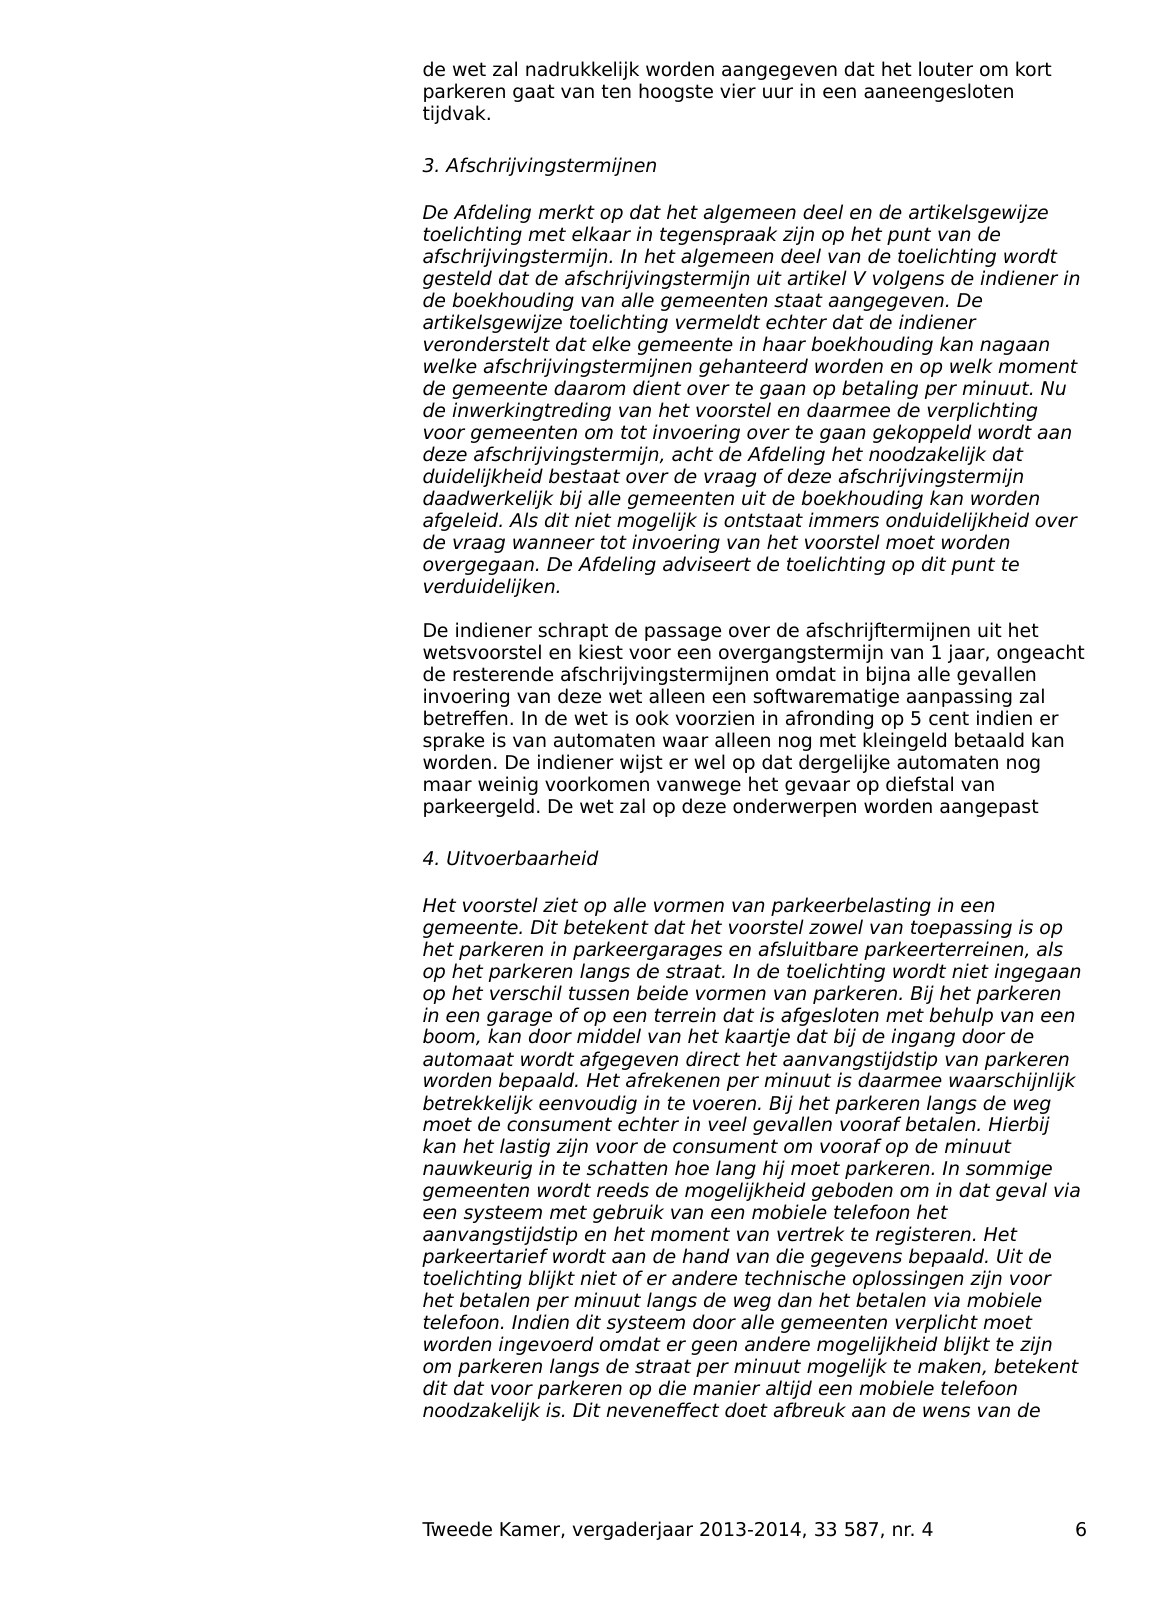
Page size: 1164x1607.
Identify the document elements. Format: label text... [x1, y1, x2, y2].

subtitle 4. Uitvoerbaarheid [422, 848, 1087, 869]
text De indiener schrapt de passage over de afschrijftermijnen uit het wetsvoorstel en kiest voor een overgangstermijn van 1 jaar, ongeacht de resterende afschrijvingstermijnen omdat in bijna alle gevallen invoering van deze wet alleen een softwarematige aanpassing zal betreffen. In de wet is ook voorzien in afronding op 5 cent indien er sprake is van automaten waar alleen nog met kleingeld betaald kan worden. De indiener wijst er wel op dat dergelijke automaten nog maar weinig voorkomen vanwege het gevaar op diefstal van parkeergeld. De wet zal op deze onderwerpen worden aangepast [422, 620, 1087, 818]
text Het voorstel ziet op alle vormen van parkeerbelasting in een gemeente. Dit betekent dat het voorstel zowel van toepassing is op het parkeren in parkeergarages en afsluitbare parkeerterreinen, als op het parkeren langs de straat. In de toelichting wordt niet ingegaan op het verschil tussen beide vormen van parkeren. Bij het parkeren in een garage of op een terrein dat is afgesloten met behulp van een boom, kan door middel van het kaartje dat bij de ingang door de automaat wordt afgegeven direct het aanvangstijdstip van parkeren worden bepaald. Het afrekenen per minuut is daarmee waarschijnlijk betrekkelijk eenvoudig in te voeren. Bij het parkeren langs de weg moet de consument echter in veel gevallen vooraf betalen. Hierbij kan het lastig zijn voor de consument om vooraf op de minuut nauwkeurig in te schatten hoe lang hij moet parkeren. In sommige gemeenten wordt reeds de mogelijkheid geboden om in dat geval via een systeem met gebruik van een mobiele telefoon het aanvangstijdstip en het moment van vertrek te registeren. Het parkeertarief wordt aan de hand van die gegevens bepaald. Uit de toelichting blijkt niet of er andere technische oplossingen zijn voor het betalen per minuut langs de weg dan het betalen via mobiele telefoon. Indien dit systeem door alle gemeenten verplicht moet worden ingevoerd omdat er geen andere mogelijkheid blijkt te zijn om parkeren langs de straat per minuut mogelijk te maken, betekent dit dat voor parkeren op die manier altijd een mobiele telefoon noodzakelijk is. Dit neveneffect doet afbreuk aan de wens van de [422, 894, 1087, 1422]
text De Afdeling merkt op dat het algemeen deel en de artikelsgewijze toelichting met elkaar in tegenspraak zijn op het punt van de afschrijvingstermijn. In het algemeen deel van de toelichting wordt gesteld dat de afschrijvingstermijn uit artikel V volgens de indiener in de boekhouding van alle gemeenten staat aangegeven. De artikelsgewijze toelichting vermeldt echter dat de indiener veronderstelt dat elke gemeente in haar boekhouding kan nagaan welke afschrijvingstermijnen gehanteerd worden en op welk moment de gemeente daarom dient over te gaan op betaling per minuut. Nu de inwerkingtreding van het voorstel en daarmee de verplichting voor gemeenten om tot invoering over te gaan gekoppeld wordt aan deze afschrijvingstermijn, acht de Afdeling het noodzakelijk dat duidelijkheid bestaat over de vraag of deze afschrijvingstermijn daadwerkelijk bij alle gemeenten uit de boekhouding kan worden afgeleid. Als dit niet mogelijk is ontstaat immers onduidelijkheid over de vraag wanneer tot invoering van het voorstel moet worden overgegaan. De Afdeling adviseert de toelichting op dit punt te verduidelijken. [422, 202, 1087, 598]
text de wet zal nadrukkelijk worden aangegeven dat het louter om kort parkeren gaat van ten hoogste vier uur in een aaneengesloten tijdvak. [422, 59, 1087, 125]
subtitle 3. Afschrijvingstermijnen [422, 155, 1087, 177]
